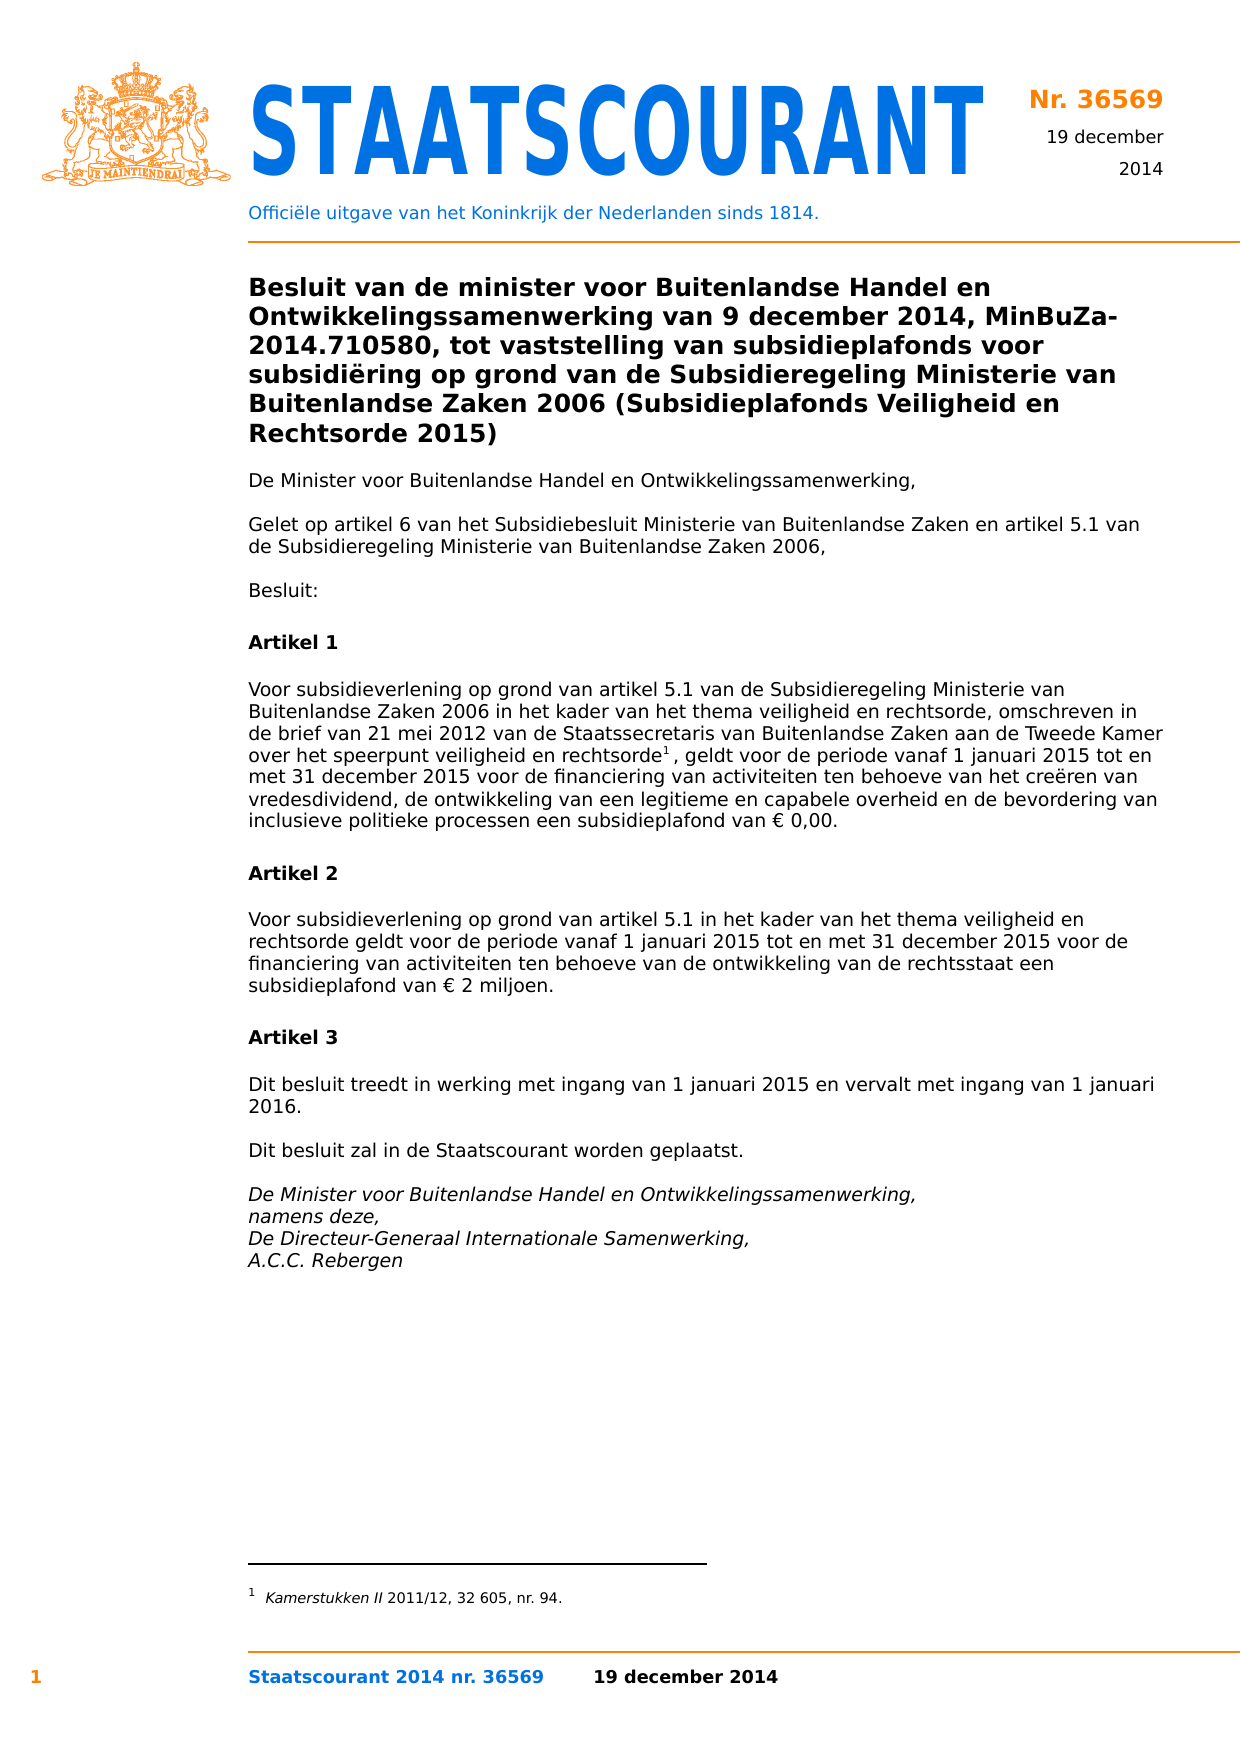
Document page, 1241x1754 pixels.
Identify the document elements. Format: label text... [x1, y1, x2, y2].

subtitle Artikel 3 [248, 1027, 1163, 1049]
text Gelet op artikel 6 van het Subsidiebesluit Ministerie van Buitenlandse Zaken en artikel 5.1 van de Subsidieregeling Ministerie van Buitenlandse Zaken 2006, [248, 514, 1163, 558]
text Besluit: [248, 579, 1163, 602]
text Voor subsidieverlening op grond van artikel 5.1 van de Subsidieregeling Ministerie van Buitenlandse Zaken 2006 in het kader van het thema veiligheid en rechtsorde, omschreven in de brief van 21 mei 2012 van de Staatssecretaris van Buitenlandse Zaken aan de Tweede Kamer over het speerpunt veiligheid en rechtsorde, geldt voor de periode vanaf 1 januari 2015 tot en met 31 december 2015 voor de financiering van activiteiten ten behoeve van het creëren van vredesdividend, de ontwikkeling van een legitieme en capabele overheid en de bevordering van inclusieve politieke processen een subsidieplafond van € 0,00. [248, 678, 1163, 832]
table_cell 19 december [998, 121, 1240, 153]
text Voor subsidieverlening op grond van artikel 5.1 in het kader van het thema veiligheid en rechtsorde geldt voor de periode vanaf 1 januari 2015 tot en met 31 december 2015 voor de financiering van activiteiten ten behoeve van de ontwikkeling van de rechtsstaat een subsidieplafond van € 2 miljoen. [248, 909, 1163, 997]
table_cell Officiële uitgave van het Koninkrijk der Nederlanden sinds 1814. [248, 203, 1240, 241]
table_header STAATSCOURANT [248, 62, 998, 203]
picture [41, 62, 231, 186]
table_header Nr. 36569 [998, 62, 1240, 121]
table_header [25, 62, 248, 241]
subtitle Artikel 2 [248, 862, 1163, 884]
text De Minister voor Buitenlandse Handel en Ontwikkelingssamenwerking, namens deze, De Directeur-Generaal Internationale Samenwerking, A.C.C. Rebergen [248, 1184, 1163, 1272]
text Dit besluit zal in de Staatscourant worden geplaatst. [248, 1140, 1163, 1162]
subtitle Artikel 1 [248, 632, 1163, 653]
subtitle Besluit van de minister voor Buitenlandse Handel en Ontwikkelingssamenwerking van 9 december 2014, MinBuZa-2014.710580, tot vaststelling van subsidieplafonds voor subsidiëring op grond van de Subsidieregeling Ministerie van Buitenlandse Zaken 2006 (Subsidieplafonds Veiligheid en Rechtsorde 2015) [248, 273, 1163, 448]
text Kamerstukken II 2011/12, 32 605, nr. 94. [248, 1586, 1163, 1608]
table_cell 2014 [998, 153, 1240, 203]
text De Minister voor Buitenlandse Handel en Ontwikkelingssamenwerking, [248, 470, 1163, 492]
text Dit besluit treedt in werking met ingang van 1 januari 2015 en vervalt met ingang van 1 januari 2016. [248, 1074, 1163, 1118]
